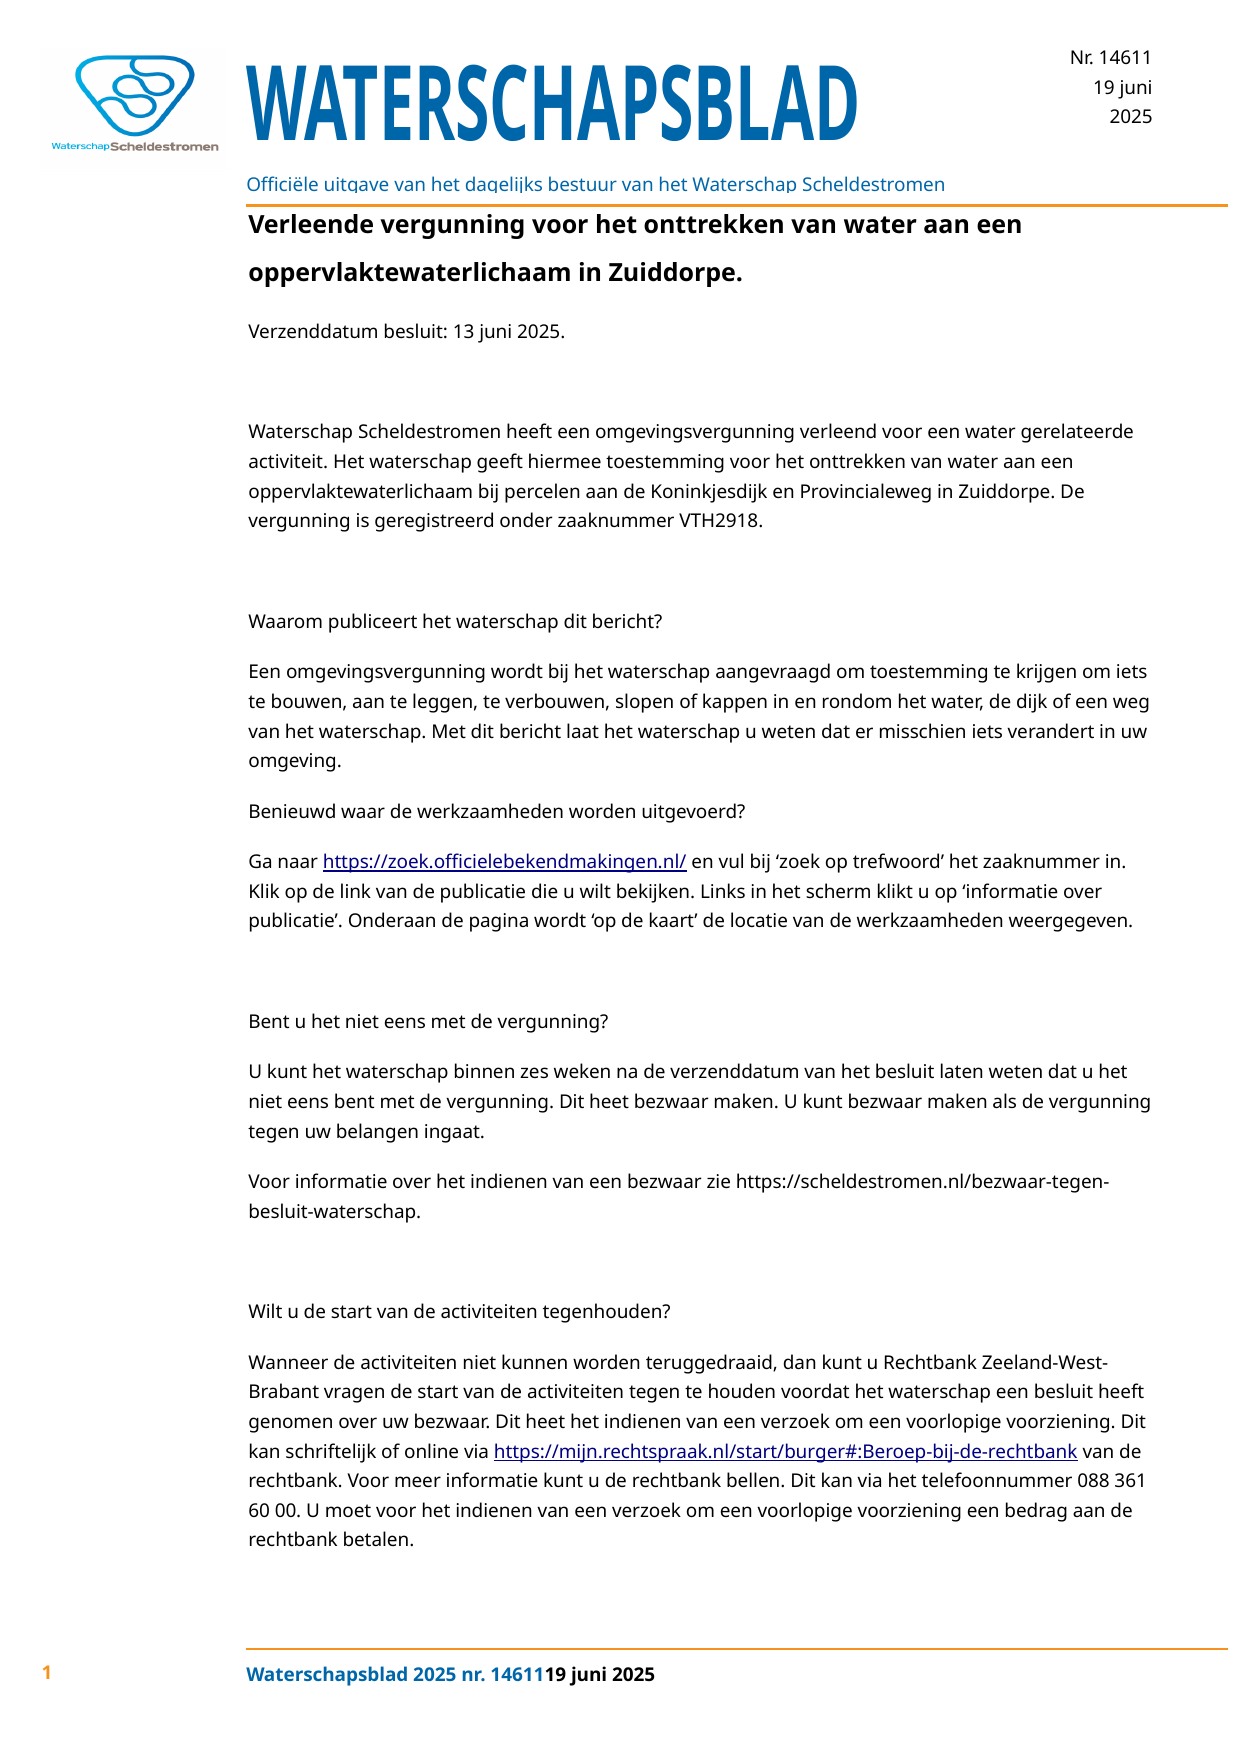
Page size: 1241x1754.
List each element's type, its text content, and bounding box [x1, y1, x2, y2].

text Waterschap Scheldestromen heeft een omgevingsvergunning verleend voor een water gerelateerde activiteit. Het waterschap geeft hiermee toestemming voor het onttrekken van water aan een oppervlaktewaterlichaam bij percelen aan de Koninkjesdijk en Provincialeweg in Zuiddorpe. De vergunning is geregistreerd onder zaaknummer VTH2918. [248, 419, 1152, 533]
text Bent u het niet eens met de vergunning? [248, 1008, 1152, 1034]
text Wanneer de activiteiten niet kunnen worden teruggedraaid, dan kunt u Rechtbank Zeeland-West-Brabant vragen de start van de activiteiten tegen te houden voordat het waterschap een besluit heeft genomen over uw bezwaar. Dit heet het indienen van een verzoek om een voorlopige voorziening. Dit kan schriftelijk of online via https://mijn.rechtspraak.nl/start/burger#:Beroep-bij-de-rechtbank van de rechtbank. Voor meer informatie kunt u de rechtbank bellen. Dit kan via het telefoonnummer 088 361 60 00. U moet voor het indienen van een verzoek om een voorlopige voorziening een bedrag aan de rechtbank betalen. [248, 1349, 1152, 1552]
text Verleende vergunning voor het onttrekken van water aan een oppervlaktewaterlichaam in Zuiddorpe. [248, 207, 1152, 288]
picture [41, 47, 231, 172]
text Verzenddatum besluit: 13 juni 2025. [248, 318, 1152, 344]
text Benieuwd waar de werkzaamheden worden uitgevoerd? [248, 798, 1152, 824]
text Een omgevingsvergunning wordt bij het waterschap aangevraagd om toestemming te krijgen om iets te bouwen, aan te leggen, te verbouwen, slopen of kappen in en rondom het water, de dijk of een weg van het waterschap. Met dit bericht laat het waterschap u weten dat er misschien iets verandert in uw omgeving. [248, 659, 1152, 773]
text Voor informatie over het indienen van een bezwaar zie https://scheldestromen.nl/bezwaar-tegen-besluit-waterschap. [248, 1168, 1152, 1224]
text Wilt u de start van de activiteiten tegenhouden? [248, 1299, 1152, 1324]
text Waarom publiceert het waterschap dit bericht? [248, 608, 1152, 634]
text Ga naar https://zoek.officielebekendmakingen.nl/ en vul bij ‘zoek op trefwoord’ het zaaknummer in. Klik op de link van de publicatie die u wilt bekijken. Links in het scherm klikt u op ‘informatie over publicatie’. Onderaan de pagina wordt ‘op de kaart’ de locatie van de werkzaamheden weergegeven. [248, 848, 1152, 933]
text U kunt het waterschap binnen zes weken na de verzenddatum van het besluit laten weten dat u het niet eens bent met de vergunning. Dit heet bezwaar maken. U kunt bezwaar maken als de vergunning tegen uw belangen ingaat. [248, 1059, 1152, 1144]
